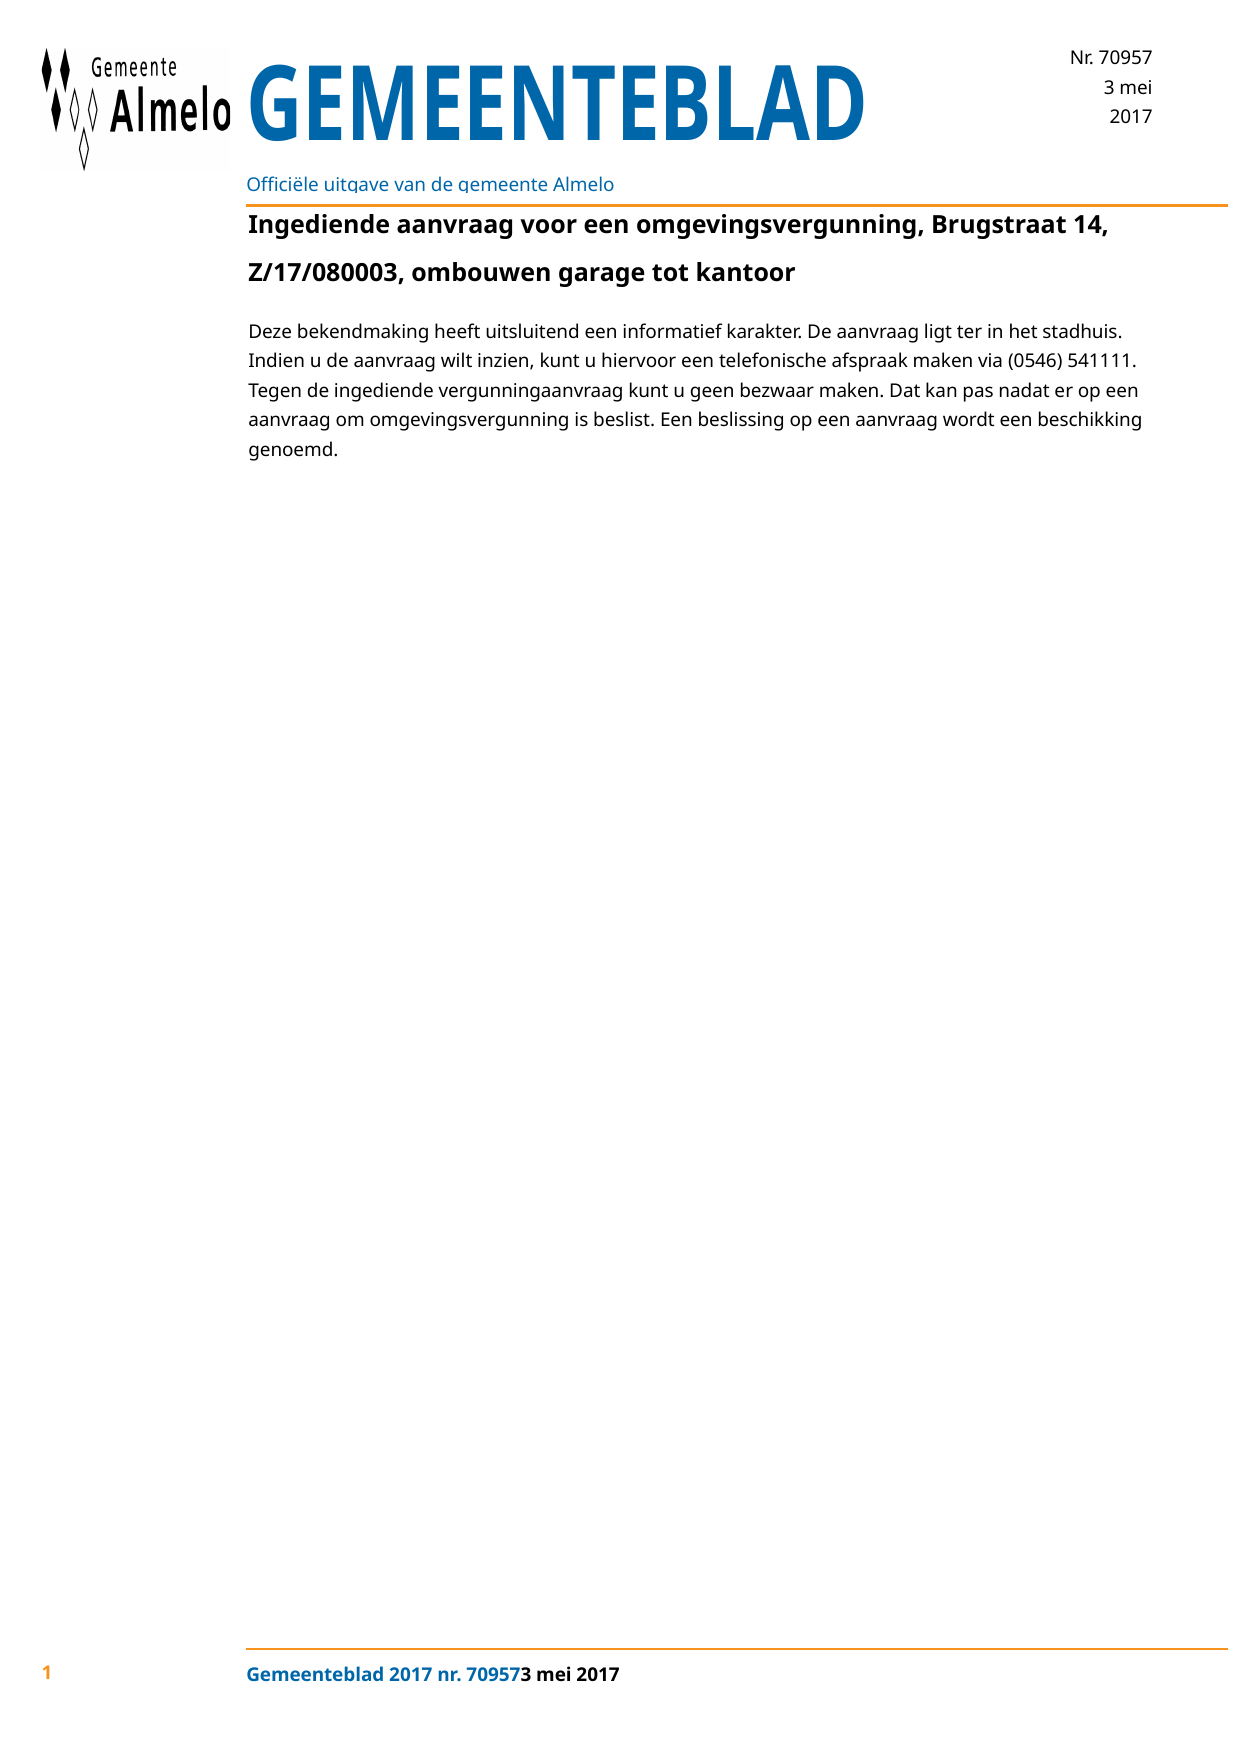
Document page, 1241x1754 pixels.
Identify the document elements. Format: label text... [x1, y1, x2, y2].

picture [41, 47, 231, 172]
text Ingediende aanvraag voor een omgevingsvergunning, Brugstraat 14, Z/17/080003, ombouwen garage tot kantoor [248, 207, 1152, 288]
text Deze bekendmaking heeft uitsluitend een informatief karakter. De aanvraag ligt ter in het stadhuis. Indien u de aanvraag wilt inzien, kunt u hiervoor een telefonische afspraak maken via (0546) 541111. Tegen de ingediende vergunningaanvraag kunt u geen bezwaar maken. Dat kan pas nadat er op een aanvraag om omgevingsvergunning is beslist. Een beslissing op een aanvraag wordt een beschikking genoemd. [248, 318, 1152, 462]
